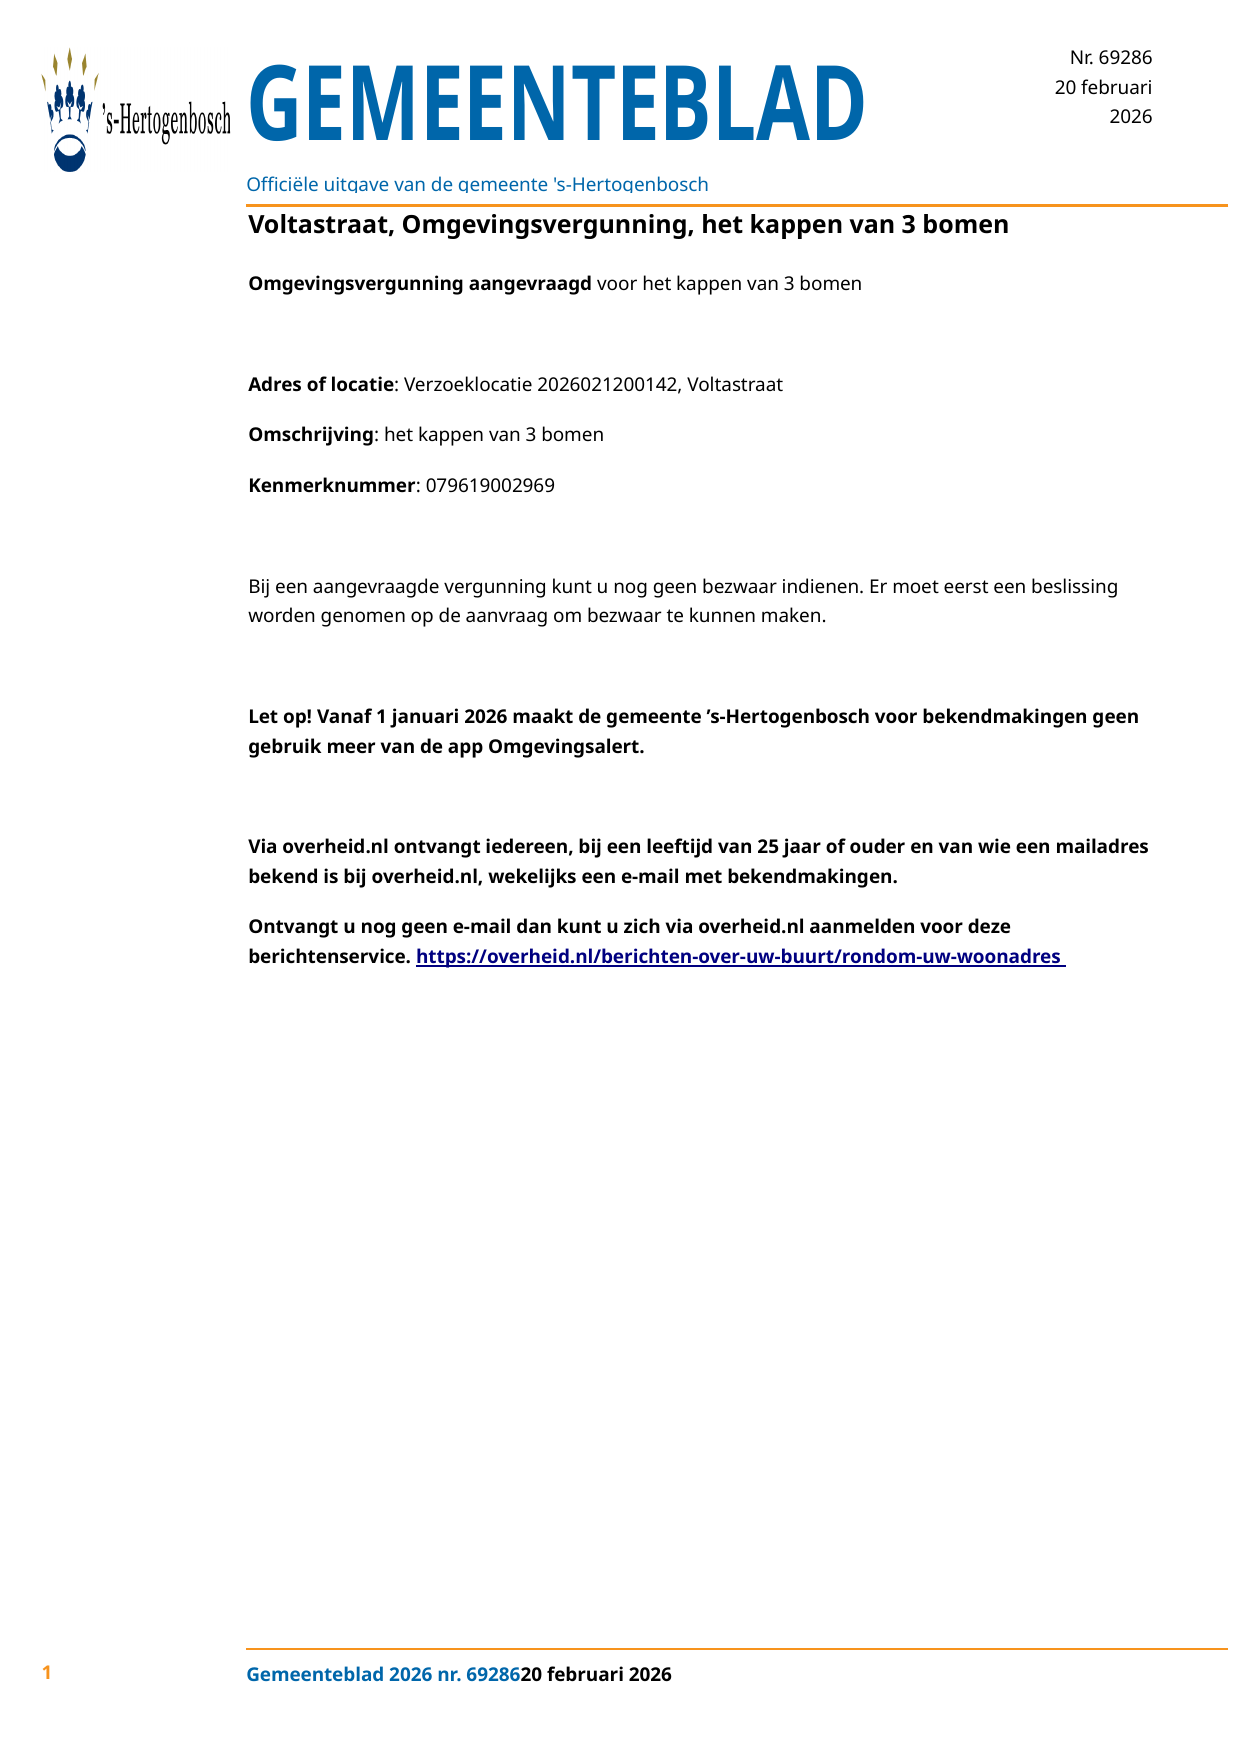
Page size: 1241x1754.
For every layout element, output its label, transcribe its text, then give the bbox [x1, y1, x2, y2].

text Voltastraat, Omgevingsvergunning, het kappen van 3 bomen [248, 207, 1152, 241]
text Adres of locatie: Verzoeklocatie 2026021200142, Voltastraat [248, 371, 1152, 397]
text Ontvangt u nog geen e-mail dan kunt u zich via overheid.nl aanmelden voor deze berichtenservice. https://overheid.nl/berichten-over-uw-buurt/rondom-uw-woonadres [248, 914, 1152, 969]
text Bij een aangevraagde vergunning kunt u nog geen bezwaar indienen. Er moet eerst een beslissing worden genomen op de aanvraag om bezwaar te kunnen maken. [248, 573, 1152, 628]
text Omschrijving: het kappen van 3 bomen [248, 422, 1152, 447]
text Omgevingsvergunning aangevraagd voor het kappen van 3 bomen [248, 270, 1152, 296]
text Kenmerknummer: 079619002969 [248, 472, 1152, 498]
text Via overheid.nl ontvangt iedereen, bij een leeftijd van 25 jaar of ouder en van wie een mailadres bekend is bij overheid.nl, wekelijks een e-mail met bekendmakingen. [248, 834, 1152, 889]
text Let op! Vanaf 1 januari 2026 maakt de gemeente ’s-Hertogenbosch voor bekendmakingen geen gebruik meer van de app Omgevingsalert. [248, 703, 1152, 758]
picture [41, 47, 231, 172]
